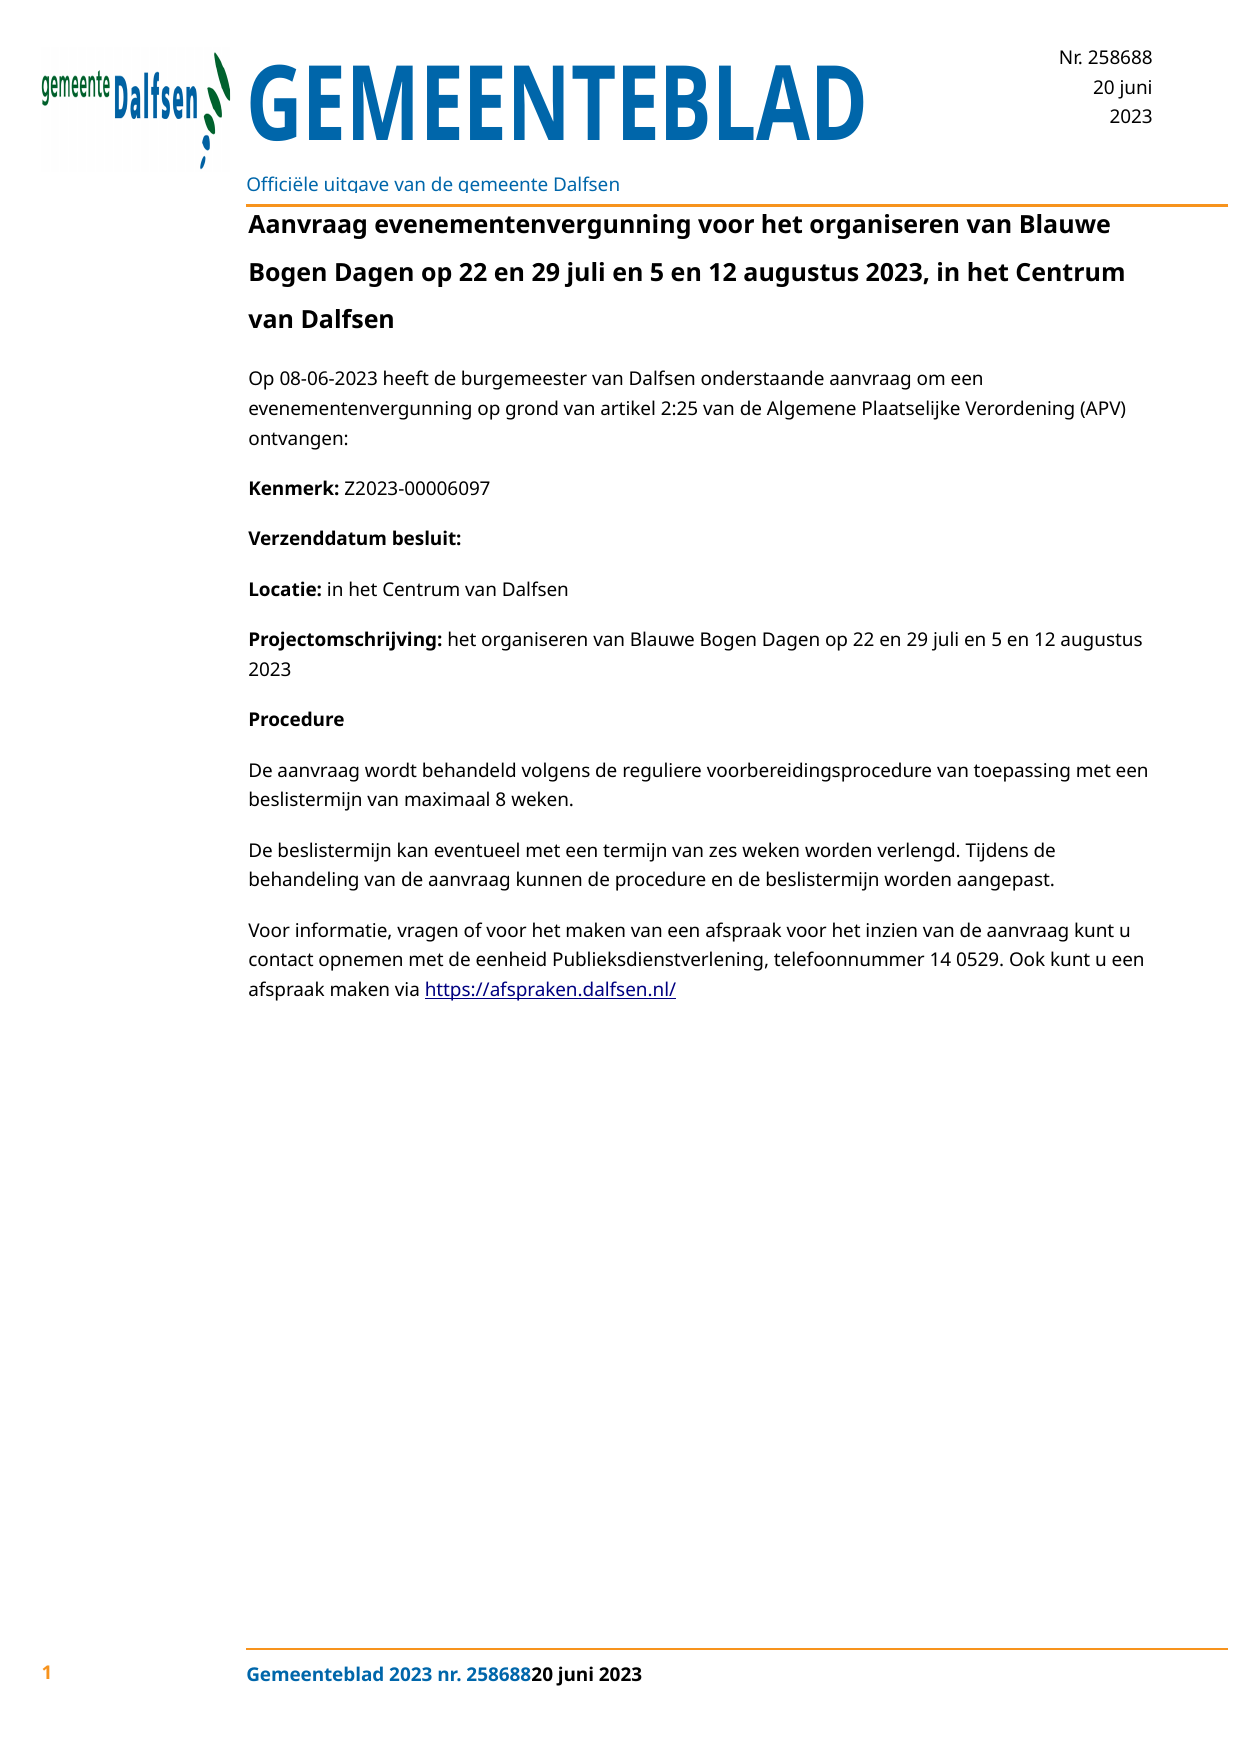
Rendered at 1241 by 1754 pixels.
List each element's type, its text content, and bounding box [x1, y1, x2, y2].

text Voor informatie, vragen of voor het maken van een afspraak voor het inzien van de aanvraag kunt u contact opnemen met de eenheid Publieksdienstverlening, telefoonnummer 14 0529. Ook kunt u een afspraak maken via https://afspraken.dalfsen.nl/ [248, 917, 1152, 1002]
picture [41, 47, 231, 172]
text Projectomschrijving: het organiseren van Blauwe Bogen Dagen op 22 en 29 juli en 5 en 12 augustus 2023 [248, 626, 1152, 682]
text De aanvraag wordt behandeld volgens de reguliere voorbereidingsprocedure van toepassing met een beslistermijn van maximaal 8 weken. [248, 757, 1152, 812]
text Aanvraag evenementenvergunning voor het organiseren van Blauwe Bogen Dagen op 22 en 29 juli en 5 en 12 augustus 2023, in het Centrum van Dalfsen [248, 207, 1152, 336]
text Kenmerk: Z2023-00006097 [248, 475, 1152, 501]
text De beslistermijn kan eventueel met een termijn van zes weken worden verlengd. Tijdens de behandeling van de aanvraag kunnen de procedure en de beslistermijn worden aangepast. [248, 837, 1152, 892]
text Locatie: in het Centrum van Dalfsen [248, 576, 1152, 602]
text Procedure [248, 706, 1152, 732]
text Verzenddatum besluit: [248, 526, 1152, 551]
text Op 08-06-2023 heeft de burgemeester van Dalfsen onderstaande aanvraag om een evenementenvergunning op grond van artikel 2:25 van de Algemene Plaatselijke Verordening (APV) ontvangen: [248, 366, 1152, 450]
